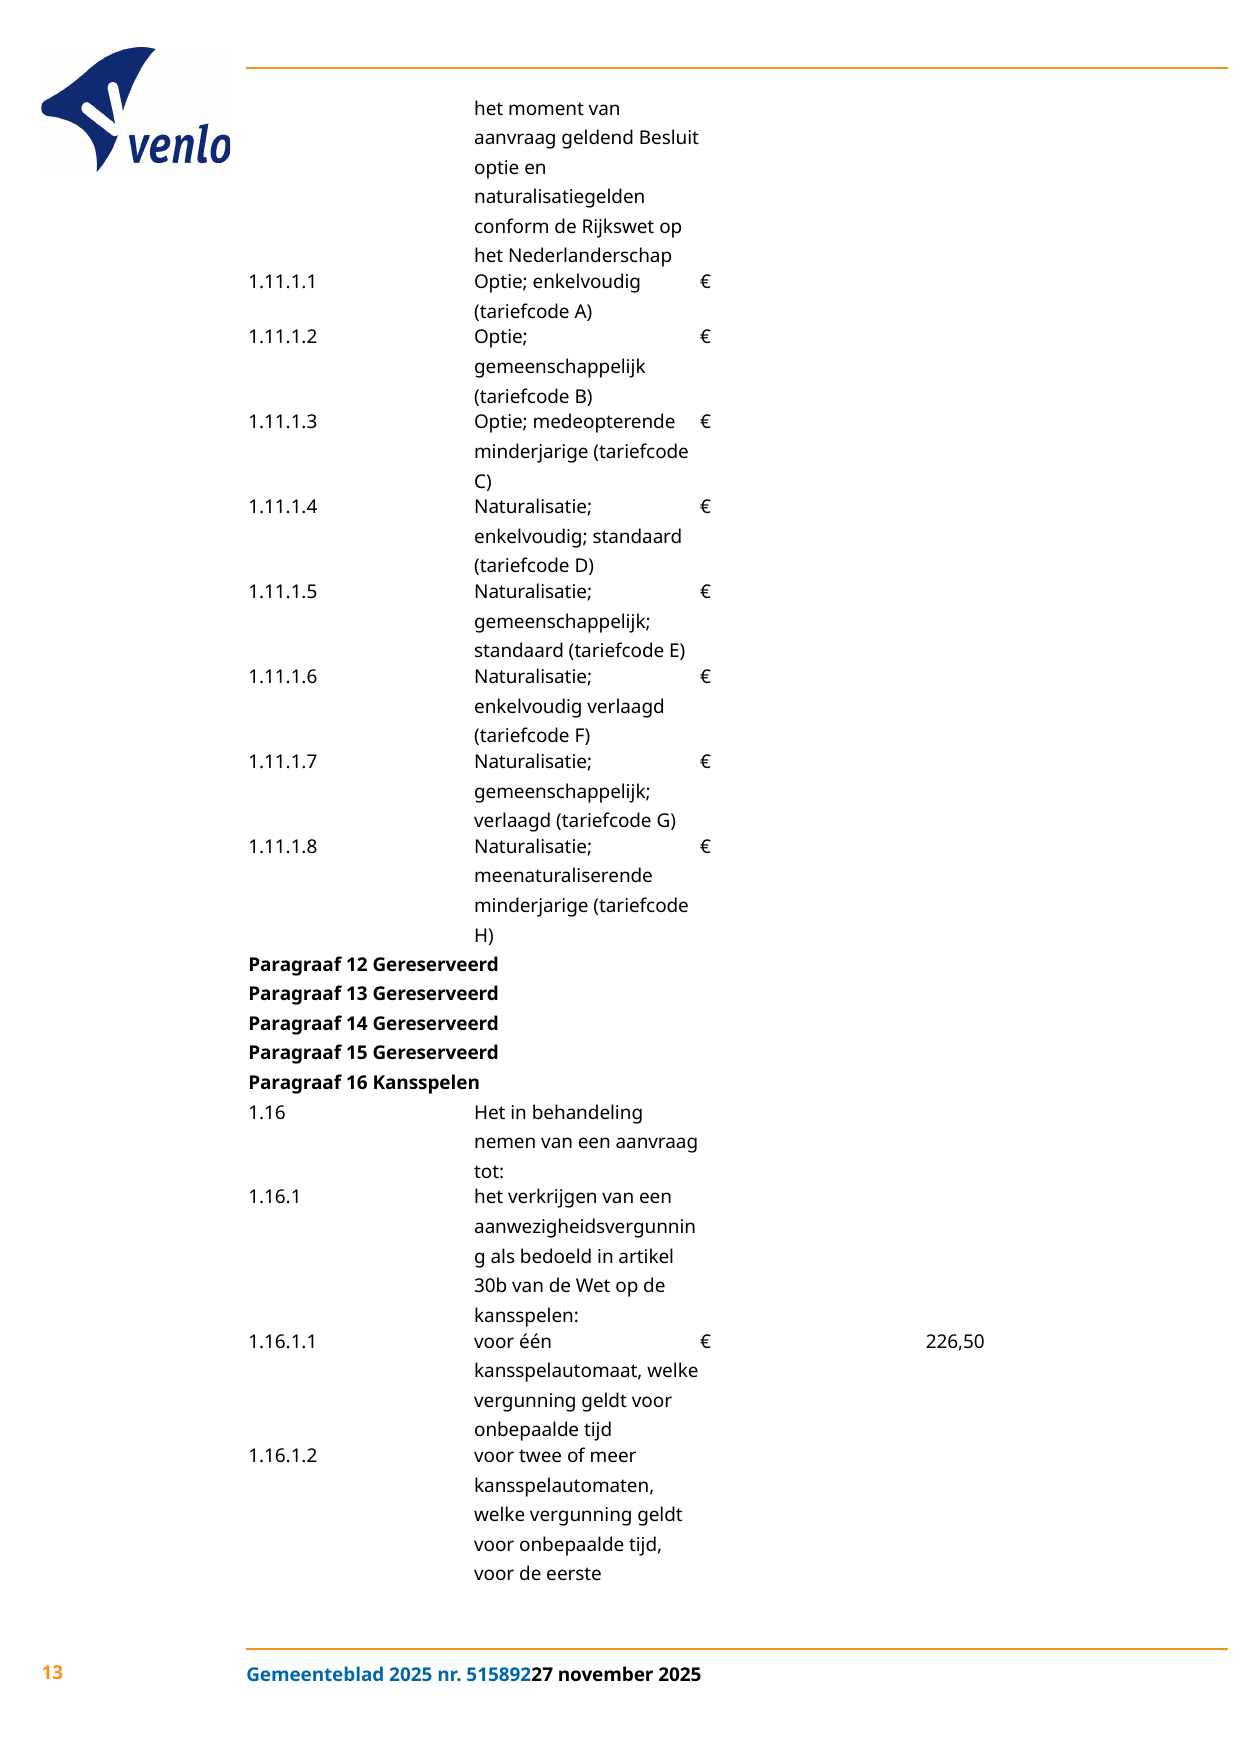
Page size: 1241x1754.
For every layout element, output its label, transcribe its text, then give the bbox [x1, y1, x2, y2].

table_cell [926, 324, 1152, 409]
table_cell € [700, 1328, 926, 1442]
table_cell [700, 1184, 926, 1328]
table_cell 1.11.1.4 [248, 494, 474, 578]
table_cell Naturalisatie; gemeenschappelijk; verlaagd (tariefcode G) [474, 748, 700, 833]
text Paragraaf 13 Gereserveerd [248, 980, 1152, 1006]
table_cell [700, 1442, 926, 1586]
table_cell Naturalisatie; gemeenschappelijk; standaard (tariefcode E) [474, 579, 700, 663]
table_cell Naturalisatie; enkelvoudig verlaagd (tariefcode F) [474, 663, 700, 748]
table_cell € [700, 269, 926, 324]
table_cell € [700, 663, 926, 748]
text Paragraaf 15 Gereserveerd [248, 1039, 1152, 1065]
table_header 1.16 [248, 1099, 474, 1184]
table_cell 1.16.1 [248, 1184, 474, 1328]
text Paragraaf 16 Kansspelen [248, 1069, 1152, 1095]
table_cell [926, 409, 1152, 493]
table_cell voor één kansspelautomaat, welke vergunning geldt voor onbepaalde tijd [474, 1328, 700, 1442]
table_cell 1.11.1.1 [248, 269, 474, 324]
picture [41, 47, 231, 172]
table_cell [926, 494, 1152, 578]
table_cell 1.11.1.5 [248, 579, 474, 663]
table_cell € [700, 494, 926, 578]
table_cell Naturalisatie; meenaturaliserende minderjarige (tariefcode H) [474, 833, 700, 948]
table_cell [926, 663, 1152, 748]
table_header [926, 95, 1152, 268]
table_cell € [700, 409, 926, 493]
table_cell 1.11.1.2 [248, 324, 474, 409]
table_cell [926, 1184, 1152, 1328]
table_header [926, 1099, 1152, 1184]
text Paragraaf 12 Gereserveerd [248, 951, 1152, 977]
table_cell € [700, 833, 926, 948]
table_cell [926, 748, 1152, 833]
table_cell 1.11.1.6 [248, 663, 474, 748]
table_header Het in behandeling nemen van een aanvraag tot: [474, 1099, 700, 1184]
table_cell € [700, 748, 926, 833]
table_cell [926, 833, 1152, 948]
table_cell € [700, 579, 926, 663]
table_cell € [700, 324, 926, 409]
table_cell 226,50 [926, 1328, 1152, 1442]
table_cell 1.16.1.1 [248, 1328, 474, 1442]
text Paragraaf 14 Gereserveerd [248, 1010, 1152, 1036]
table_cell [926, 1442, 1152, 1586]
table_cell 1.16.1.2 [248, 1442, 474, 1586]
table_cell Optie; enkelvoudig (tariefcode A) [474, 269, 700, 324]
table_cell 1.11.1.3 [248, 409, 474, 493]
table_cell 1.11.1.8 [248, 833, 474, 948]
table_cell 1.11.1.7 [248, 748, 474, 833]
table_header [700, 95, 926, 268]
table_cell Naturalisatie; enkelvoudig; standaard (tariefcode D) [474, 494, 700, 578]
table_header [700, 1099, 926, 1184]
table_cell [926, 579, 1152, 663]
table_cell Optie; medeopterende minderjarige (tariefcode C) [474, 409, 700, 493]
table_cell Optie; gemeenschappelijk (tariefcode B) [474, 324, 700, 409]
table_header [248, 95, 474, 268]
table_cell voor twee of meer kansspelautomaten, welke vergunning geldt voor onbepaalde tijd, voor de eerste [474, 1442, 700, 1586]
table_cell het verkrijgen van een aanwezigheidsvergunning als bedoeld in artikel 30b van de Wet op de kansspelen: [474, 1184, 700, 1328]
table_cell [926, 269, 1152, 324]
table_header het moment van aanvraag geldend Besluit optie en naturalisatiegelden conform de Rijkswet op het Nederlanderschap [474, 95, 700, 268]
